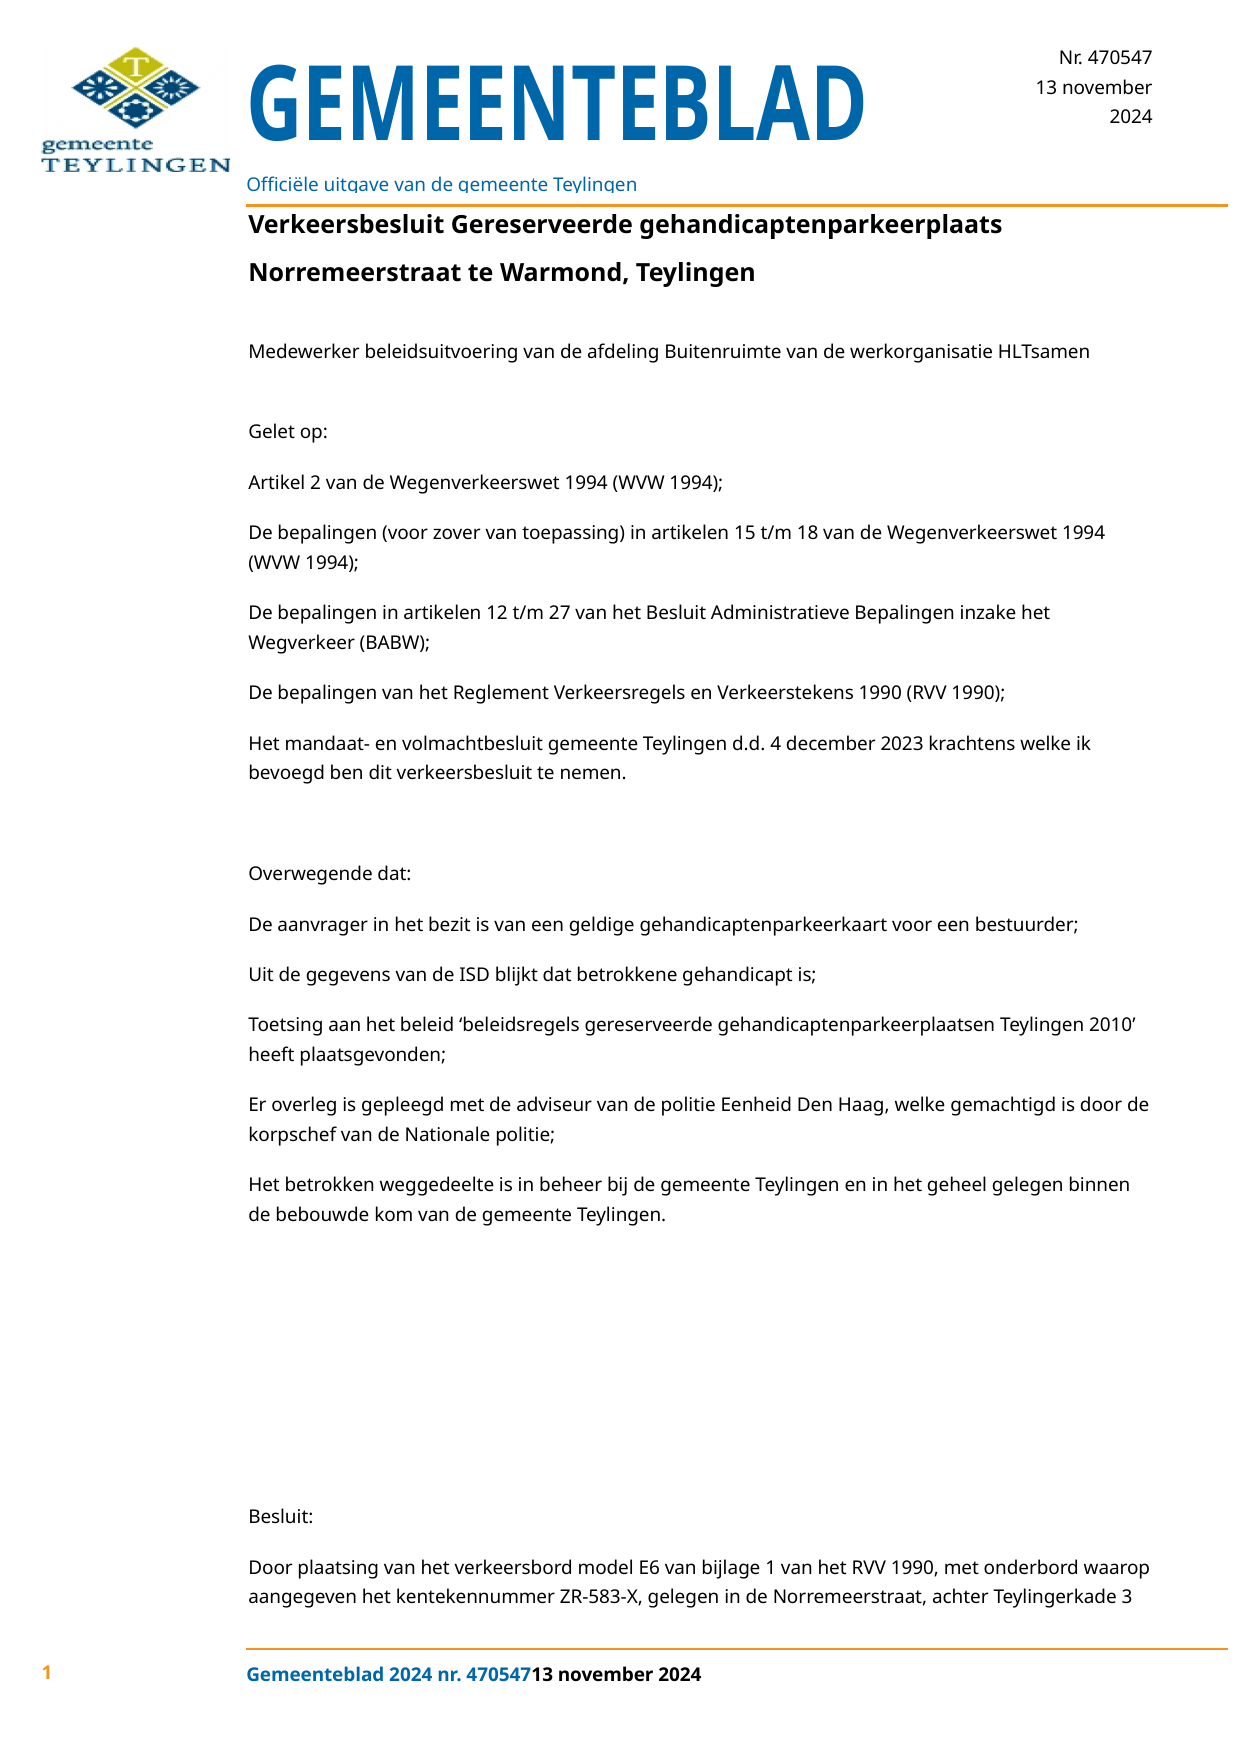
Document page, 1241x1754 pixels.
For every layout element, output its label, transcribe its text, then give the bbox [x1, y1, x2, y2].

text Het betrokken weggedeelte is in beheer bij de gemeente Teylingen en in het geheel gelegen binnen de bebouwde kom van de gemeente Teylingen. [248, 1172, 1152, 1227]
text Toetsing aan het beleid ‘beleidsregels gereserveerde gehandicaptenparkeerplaatsen Teylingen 2010’ heeft plaatsgevonden; [248, 1012, 1152, 1067]
text Artikel 2 van de Wegenverkeerswet 1994 (WVW 1994); [248, 469, 1152, 495]
text Uit de gegevens van de ISD blijkt dat betrokkene gehandicapt is; [248, 961, 1152, 987]
text De bepalingen in artikelen 12 t/m 27 van het Besluit Administratieve Bepalingen inzake het Wegverkeer (BABW); [248, 599, 1152, 655]
text De bepalingen van het Reglement Verkeersregels en Verkeerstekens 1990 (RVV 1990); [248, 679, 1152, 705]
text Verkeersbesluit Gereserveerde gehandicaptenparkeerplaats Norremeerstraat te Warmond, Teylingen [248, 207, 1152, 288]
text Overwegende dat: [248, 860, 1152, 886]
text De bepalingen (voor zover van toepassing) in artikelen 15 t/m 18 van de Wegenverkeerswet 1994 (WVW 1994); [248, 519, 1152, 575]
text Gelet op: [248, 419, 1152, 444]
text De aanvrager in het bezit is van een geldige gehandicaptenparkeerkaart voor een bestuurder; [248, 911, 1152, 936]
text Medewerker beleidsuitvoering van de afdeling Buitenruimte van de werkorganisatie HLTsamen [248, 339, 1152, 364]
text Het mandaat- en volmachtbesluit gemeente Teylingen d.d. 4 december 2023 krachtens welke ik bevoegd ben dit verkeersbesluit te nemen. [248, 730, 1152, 785]
picture [41, 47, 231, 172]
text Besluit: [248, 1504, 1152, 1529]
text Er overleg is gepleegd met de adviseur van de politie Eenheid Den Haag, welke gemachtigd is door de korpschef van de Nationale politie; [248, 1092, 1152, 1147]
text Door plaatsing van het verkeersbord model E6 van bijlage 1 van het RVV 1990, met onderbord waarop aangegeven het kentekennummer ZR-583-X, gelegen in de Norremeerstraat, achter Teylingerkade 3 [248, 1554, 1152, 1609]
